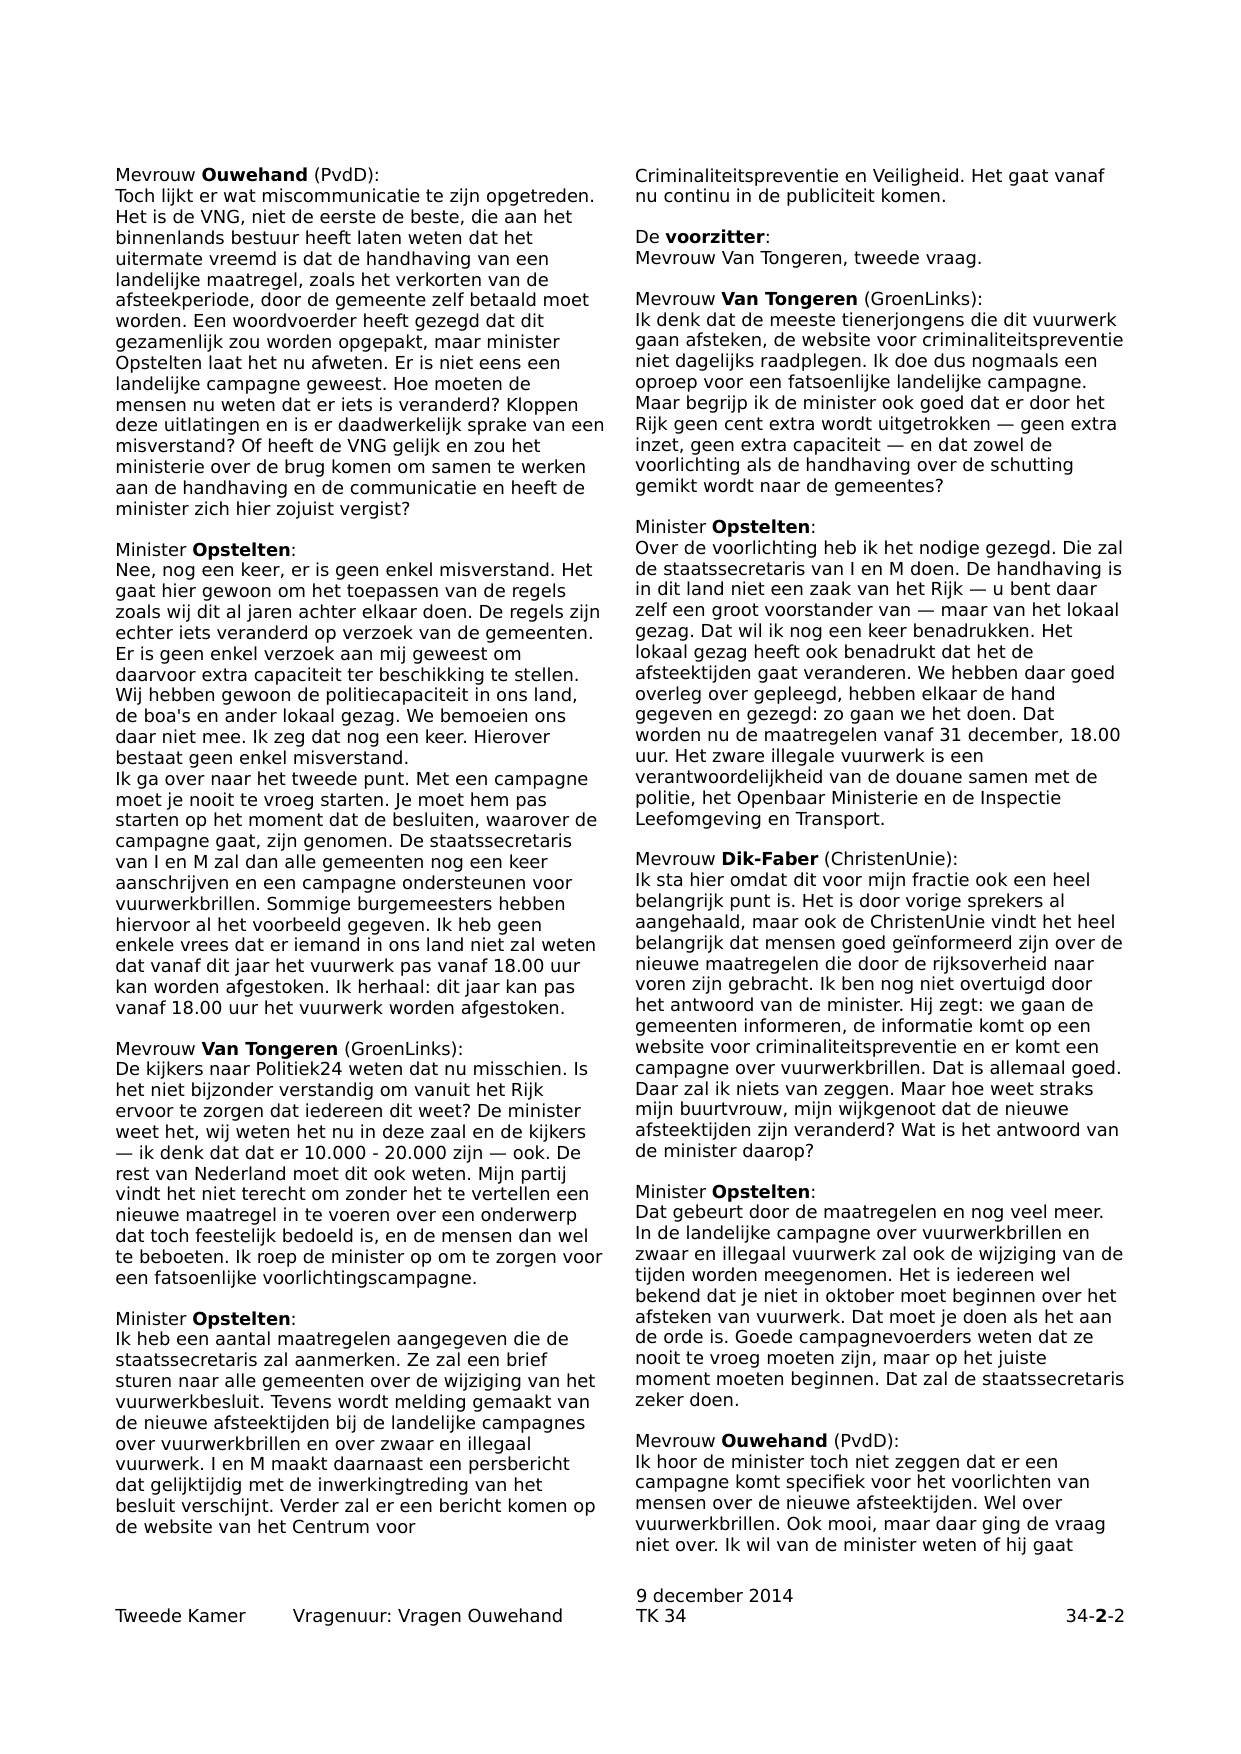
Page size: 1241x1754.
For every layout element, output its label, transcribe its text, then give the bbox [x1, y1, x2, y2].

text Minister Opstelten: [635, 1182, 1125, 1202]
text Mevrouw Van Tongeren (GroenLinks): [115, 1038, 605, 1059]
text Ik sta hier omdat dit voor mijn fractie ook een heel belangrijk punt is. Het is door vorige sprekers al aangehaald, maar ook de ChristenUnie vindt het heel belangrijk dat mensen goed geïnformeerd zijn over de nieuwe maatregelen die door de rijksoverheid naar voren zijn gebracht. Ik ben nog niet overtuigd door het antwoord van de minister. Hij zegt: we gaan de gemeenten informeren, de informatie komt op een website voor criminaliteitspreventie en er komt een campagne over vuurwerkbrillen. Dat is allemaal goed. Daar zal ik niets van zeggen. Maar hoe weet straks mijn buurtvrouw, mijn wijkgenoot dat de nieuwe afsteektijden zijn veranderd? Wat is het antwoord van de minister daarop? [635, 870, 1125, 1162]
text Dat gebeurt door de maatregelen en nog veel meer. In de landelijke campagne over vuurwerkbrillen en zwaar en illegaal vuurwerk zal ook de wijziging van de tijden worden meegenomen. Het is iedereen wel bekend dat je niet in oktober moet beginnen over het afsteken van vuurwerk. Dat moet je doen als het aan de orde is. Goede campagnevoerders weten dat ze nooit te vroeg moeten zijn, maar op het juiste moment moeten beginnen. Dat zal de staatssecretaris zeker doen. [635, 1202, 1125, 1411]
text Mevrouw Van Tongeren, tweede vraag. [635, 248, 1125, 268]
text Over de voorlichting heb ik het nodige gezegd. Die zal de staatssecretaris van I en M doen. De handhaving is in dit land niet een zaak van het Rijk — u bent daar zelf een groot voorstander van — maar van het lokaal gezag. Dat wil ik nog een keer benadrukken. Het lokaal gezag heeft ook benadrukt dat het de afsteektijden gaat veranderen. We hebben daar goed overleg over gepleegd, hebben elkaar de hand gegeven en gezegd: zo gaan we het doen. Dat worden nu de maatregelen vanaf 31 december, 18.00 uur. Het zware illegale vuurwerk is een verantwoordelijkheid van de douane samen met de politie, het Openbaar Ministerie en de Inspectie Leefomgeving en Transport. [635, 537, 1125, 829]
text Minister Opstelten: [115, 1308, 605, 1329]
text Ik denk dat de meeste tienerjongens die dit vuurwerk gaan afsteken, de website voor criminaliteitspreventie niet dagelijks raadplegen. Ik doe dus nogmaals een oproep voor een fatsoenlijke landelijke campagne. Maar begrijp ik de minister ook goed dat er door het Rijk geen cent extra wordt uitgetrokken — geen extra inzet, geen extra capaciteit — en dat zowel de voorlichting als de handhaving over de schutting gemikt wordt naar de gemeentes? [635, 309, 1125, 497]
text Minister Opstelten: [115, 539, 605, 560]
text Criminaliteitspreventie en Veiligheid. Het gaat vanaf nu continu in de publiciteit komen. [635, 165, 1125, 207]
text Ik ga over naar het tweede punt. Met een campagne moet je nooit te vroeg starten. Je moet hem pas starten op het moment dat de besluiten, waarover de campagne gaat, zijn genomen. De staatssecretaris van I en M zal dan alle gemeenten nog een keer aanschrijven en een campagne ondersteunen voor vuurwerkbrillen. Sommige burgemeesters hebben hiervoor al het voorbeeld gegeven. Ik heb geen enkele vrees dat er iemand in ons land niet zal weten dat vanaf dit jaar het vuurwerk pas vanaf 18.00 uur kan worden afgestoken. Ik herhaal: dit jaar kan pas vanaf 18.00 uur het vuurwerk worden afgestoken. [115, 768, 605, 1018]
text Nee, nog een keer, er is geen enkel misverstand. Het gaat hier gewoon om het toepassen van de regels zoals wij dit al jaren achter elkaar doen. De regels zijn echter iets veranderd op verzoek van de gemeenten. Er is geen enkel verzoek aan mij geweest om daarvoor extra capaciteit ter beschikking te stellen. Wij hebben gewoon de politiecapaciteit in ons land, de boa's en ander lokaal gezag. We bemoeien ons daar niet mee. Ik zeg dat nog een keer. Hierover bestaat geen enkel misverstand. [115, 560, 605, 768]
text Ik heb een aantal maatregelen aangegeven die de staatssecretaris zal aanmerken. Ze zal een brief sturen naar alle gemeenten over de wijziging van het vuurwerkbesluit. Tevens wordt melding gemaakt van de nieuwe afsteektijden bij de landelijke campagnes over vuurwerkbrillen en over zwaar en illegaal vuurwerk. I en M maakt daarnaast een persbericht dat gelijktijdig met de inwerkingtreding van het besluit verschijnt. Verder zal er een bericht komen op de website van het Centrum voor [115, 1329, 605, 1537]
text Mevrouw Van Tongeren (GroenLinks): [635, 288, 1125, 309]
text Minister Opstelten: [635, 517, 1125, 537]
text Mevrouw Ouwehand (PvdD): [115, 165, 605, 186]
text De kijkers naar Politiek24 weten dat nu misschien. Is het niet bijzonder verstandig om vanuit het Rijk ervoor te zorgen dat iedereen dit weet? De minister weet het, wij weten het nu in deze zaal en de kijkers — ik denk dat dat er 10.000 - 20.000 zijn — ook. De rest van Nederland moet dit ook weten. Mijn partij vindt het niet terecht om zonder het te vertellen een nieuwe maatregel in te voeren over een onderwerp dat toch feestelijk bedoeld is, en de mensen dan wel te beboeten. Ik roep de minister op om te zorgen voor een fatsoenlijke voorlichtingscampagne. [115, 1059, 605, 1288]
text Toch lijkt er wat miscommunicatie te zijn opgetreden. Het is de VNG, niet de eerste de beste, die aan het binnenlands bestuur heeft laten weten dat het uitermate vreemd is dat de handhaving van een landelijke maatregel, zoals het verkorten van de afsteekperiode, door de gemeente zelf betaald moet worden. Een woordvoerder heeft gezegd dat dit gezamenlijk zou worden opgepakt, maar minister Opstelten laat het nu afweten. Er is niet eens een landelijke campagne geweest. Hoe moeten de mensen nu weten dat er iets is veranderd? Kloppen deze uitlatingen en is er daadwerkelijk sprake van een misverstand? Of heeft de VNG gelijk en zou het ministerie over de brug komen om samen te werken aan de handhaving en de communicatie en heeft de minister zich hier zojuist vergist? [115, 186, 605, 519]
text Mevrouw Ouwehand (PvdD): [635, 1431, 1125, 1451]
text Ik hoor de minister toch niet zeggen dat er een campagne komt specifiek voor het voorlichten van mensen over de nieuwe afsteektijden. Wel over vuurwerkbrillen. Ook mooi, maar daar ging de vraag niet over. Ik wil van de minister weten of hij gaat [635, 1451, 1125, 1556]
text Mevrouw Dik-Faber (ChristenUnie): [635, 849, 1125, 870]
text De voorzitter: [635, 227, 1125, 248]
